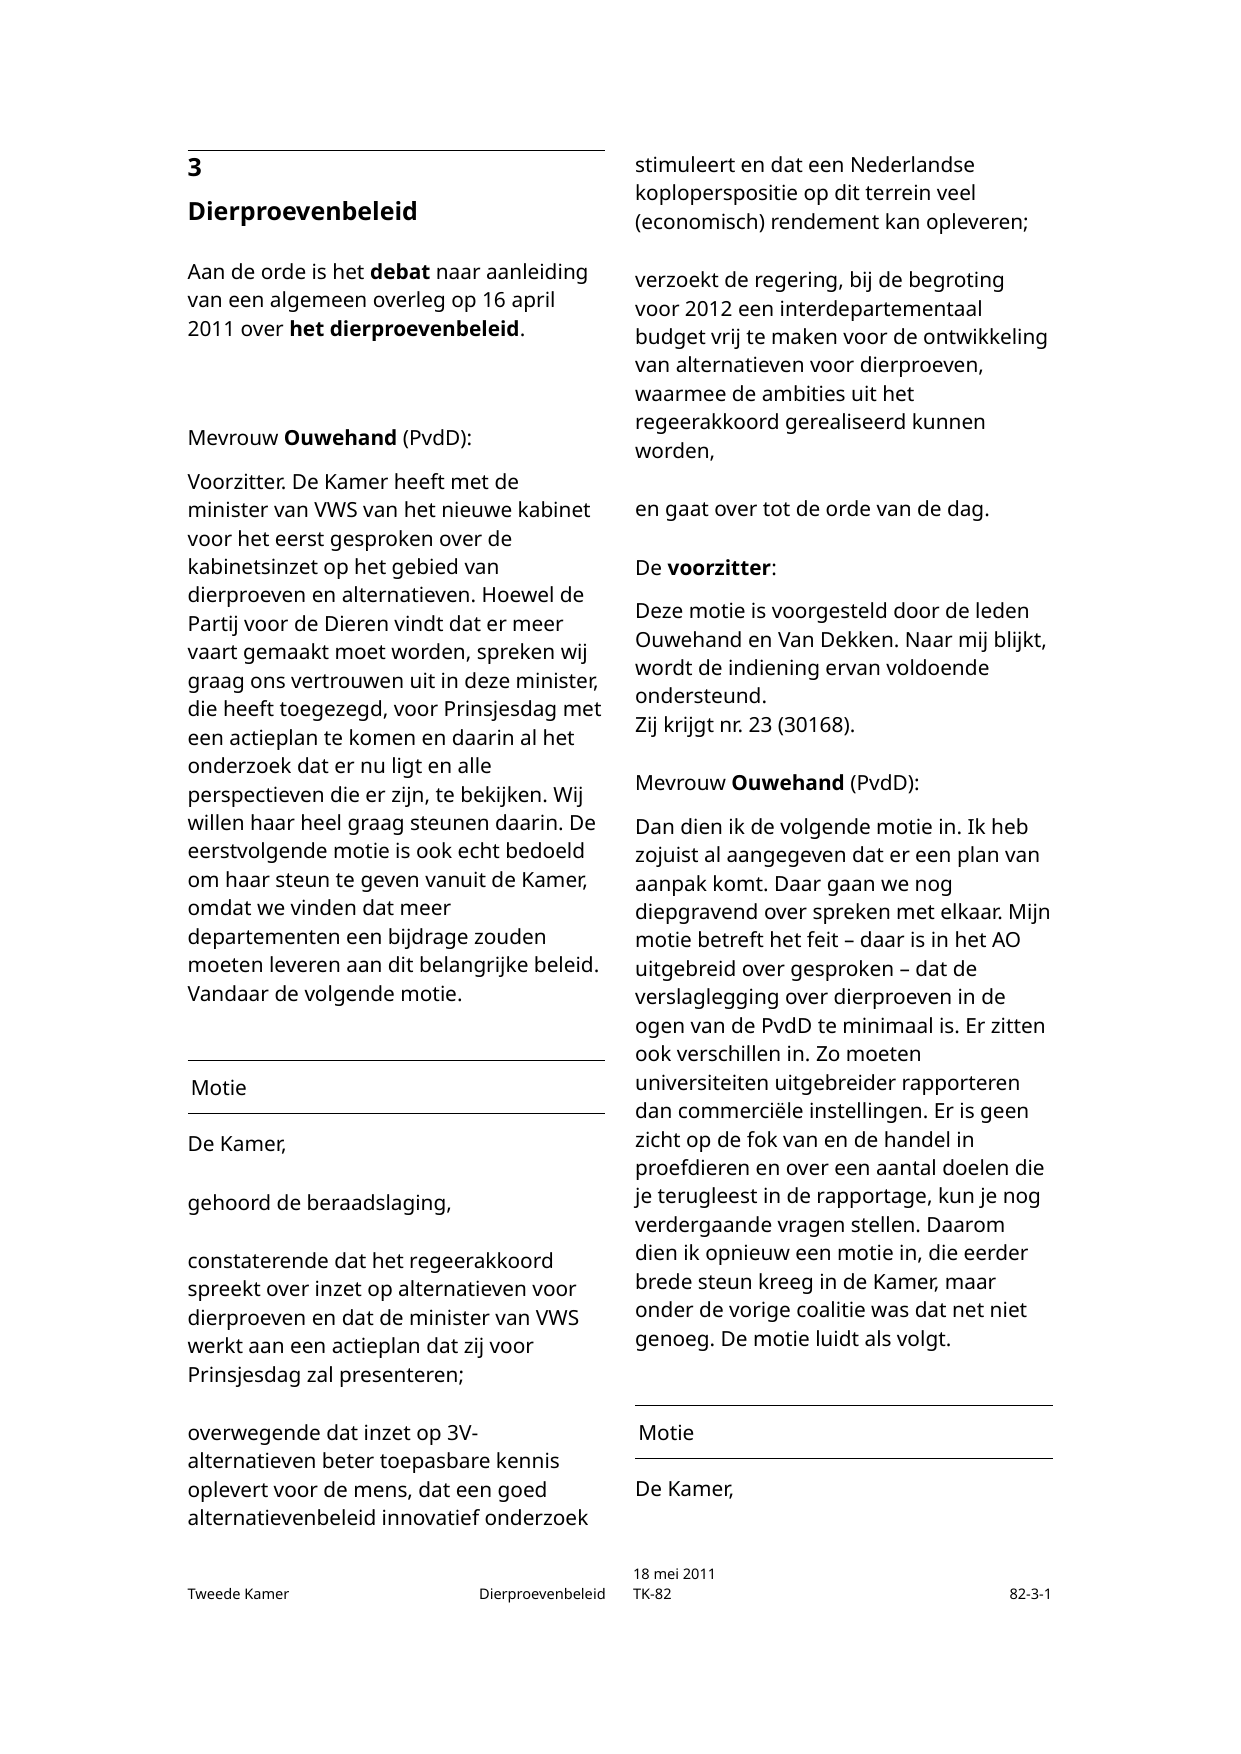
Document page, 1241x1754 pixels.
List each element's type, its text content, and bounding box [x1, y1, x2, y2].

text De Kamer, [635, 1474, 1053, 1503]
text De voorzitter: [635, 553, 1053, 581]
text Mevrouw Ouwehand (PvdD): [635, 768, 1053, 797]
text Voorzitter. De Kamer heeft met de minister van VWS van het nieuwe kabinet voor het eerst gesproken over de kabinetsinzet op het gebied van dierproeven en alternatieven. Hoewel de Partij voor de Dieren vindt dat er meer vaart gemaakt moet worden, spreken wij graag ons vertrouwen uit in deze minister, die heeft toegezegd, voor Prinsjesdag met een actieplan te komen en daarin al het onderzoek dat er nu ligt en alle perspectieven die er zijn, te bekijken. Wij willen haar heel graag steunen daarin. De eerstvolgende motie is ook echt bedoeld om haar steun te geven vanuit de Kamer, omdat we vinden dat meer departementen een bijdrage zouden moeten leveren aan dit belangrijke beleid. Vandaar de volgende motie. [187, 467, 605, 1007]
text constaterende dat het regeerakkoord spreekt over inzet op alternatieven voor dierproeven en dat de minister van VWS werkt aan een actieplan dat zij voor Prinsjesdag zal presenteren; [187, 1246, 605, 1388]
text verzoekt de regering, bij de begroting voor 2012 een interdepartementaal budget vrij te maken voor de ontwikkeling van alternatieven voor dierproeven, waarmee de ambities uit het regeerakkoord gerealiseerd kunnen worden, [635, 265, 1053, 464]
text De Kamer, [187, 1129, 605, 1158]
text 3 [187, 151, 605, 184]
text Zij krijgt nr. 23 (30168). [635, 710, 1053, 738]
text en gaat over tot de orde van de dag. [635, 494, 1053, 523]
text  [187, 372, 605, 401]
subtitle Motie [187, 1061, 605, 1114]
subtitle Motie [635, 1406, 1053, 1458]
text Deze motie is voorgesteld door de leden Ouwehand en Van Dekken. Naar mij blijkt, wordt de indiening ervan voldoende ondersteund. [635, 596, 1053, 710]
text overwegende dat inzet op 3V-alternatieven beter toepasbare kennis oplevert voor de mens, dat een goed alternatievenbeleid innovatief onderzoek [187, 1418, 605, 1532]
text stimuleert en dat een Nederlandse koploperspositie op dit terrein veel (economisch) rendement kan opleveren; [635, 150, 1053, 235]
text Mevrouw Ouwehand (PvdD): [187, 423, 605, 452]
text Dierproevenbeleid [187, 193, 605, 227]
text Dan dien ik de volgende motie in. Ik heb zojuist al aangegeven dat er een plan van aanpak komt. Daar gaan we nog diepgravend over spreken met elkaar. Mijn motie betreft het feit – daar is in het AO uitgebreid over gesproken – dat de verslaglegging over dierproeven in de ogen van de PvdD te minimaal is. Er zitten ook verschillen in. Zo moeten universiteiten uitgebreider rapporteren dan commerciële instellingen. Er is geen zicht op de fok van en de handel in proefdieren en over een aantal doelen die je terugleest in de rapportage, kun je nog verdergaande vragen stellen. Daarom dien ik opnieuw een motie in, die eerder brede steun kreeg in de Kamer, maar onder de vorige coalitie was dat net niet genoeg. De motie luidt als volgt. [635, 812, 1053, 1352]
text Aan de orde is het debat naar aanleiding van een algemeen overleg op 16 april 2011 over het dierproevenbeleid. [187, 257, 605, 342]
text gehoord de beraadslaging, [187, 1188, 605, 1216]
